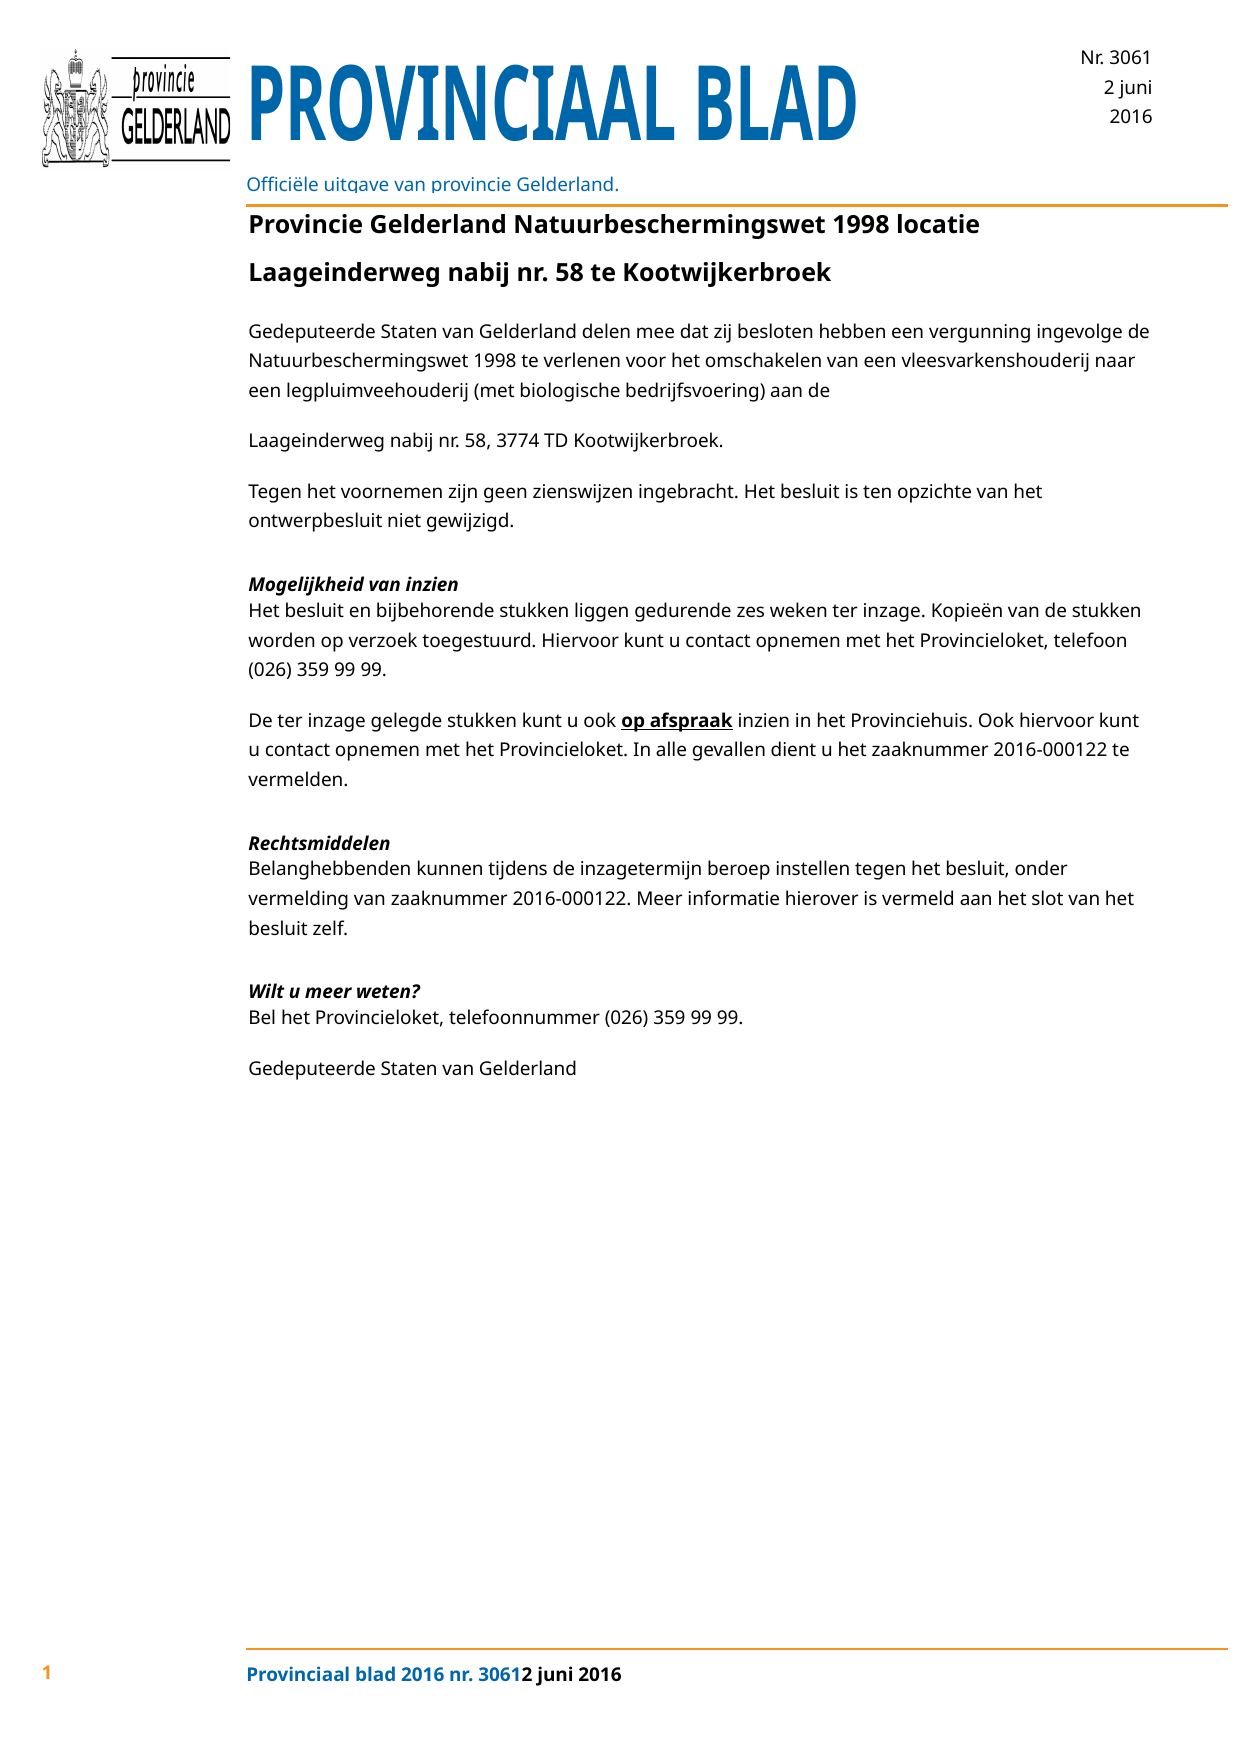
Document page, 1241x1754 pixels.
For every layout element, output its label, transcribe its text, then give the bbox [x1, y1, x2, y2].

text Gedeputeerde Staten van Gelderland delen mee dat zij besloten hebben een vergunning ingevolge de Natuurbeschermingswet 1998 te verlenen voor het omschakelen van een vleesvarkenshouderij naar een legpluimveehouderij (met biologische bedrijfsvoering) aan de [248, 318, 1152, 403]
text Provincie Gelderland Natuurbeschermingswet 1998 locatie Laageinderweg nabij nr. 58 te Kootwijkerbroek [248, 207, 1152, 288]
text Belanghebbenden kunnen tijdens de inzagetermijn beroep instellen tegen het besluit, onder vermelding van zaaknummer 2016-000122. Meer informatie hierover is vermeld aan het slot van het besluit zelf. [248, 856, 1152, 941]
text Gedeputeerde Staten van Gelderland [248, 1055, 1152, 1081]
text Laageinderweg nabij nr. 58, 3774 TD Kootwijkerbroek. [248, 427, 1152, 453]
picture [41, 47, 231, 172]
text Rechtsmiddelen [248, 830, 1152, 856]
text Mogelijkheid van inzien [248, 571, 1152, 597]
text Wilt u meer weten? [248, 979, 1152, 1004]
text Tegen het voornemen zijn geen zienswijzen ingebracht. Het besluit is ten opzichte van het ontwerpbesluit niet gewijzigd. [248, 478, 1152, 533]
text Het besluit en bijbehorende stukken liggen gedurende zes weken ter inzage. Kopieën van de stukken worden op verzoek toegestuurd. Hiervoor kunt u contact opnemen met het Provincieloket, telefoon (026) 359 99 99. [248, 597, 1152, 682]
text De ter inzage gelegde stukken kunt u ook op afspraak inzien in het Provinciehuis. Ook hiervoor kunt u contact opnemen met het Provincieloket. In alle gevallen dient u het zaaknummer 2016-000122 te vermelden. [248, 707, 1152, 792]
text Bel het Provincieloket, telefoonnummer (026) 359 99 99. [248, 1004, 1152, 1030]
